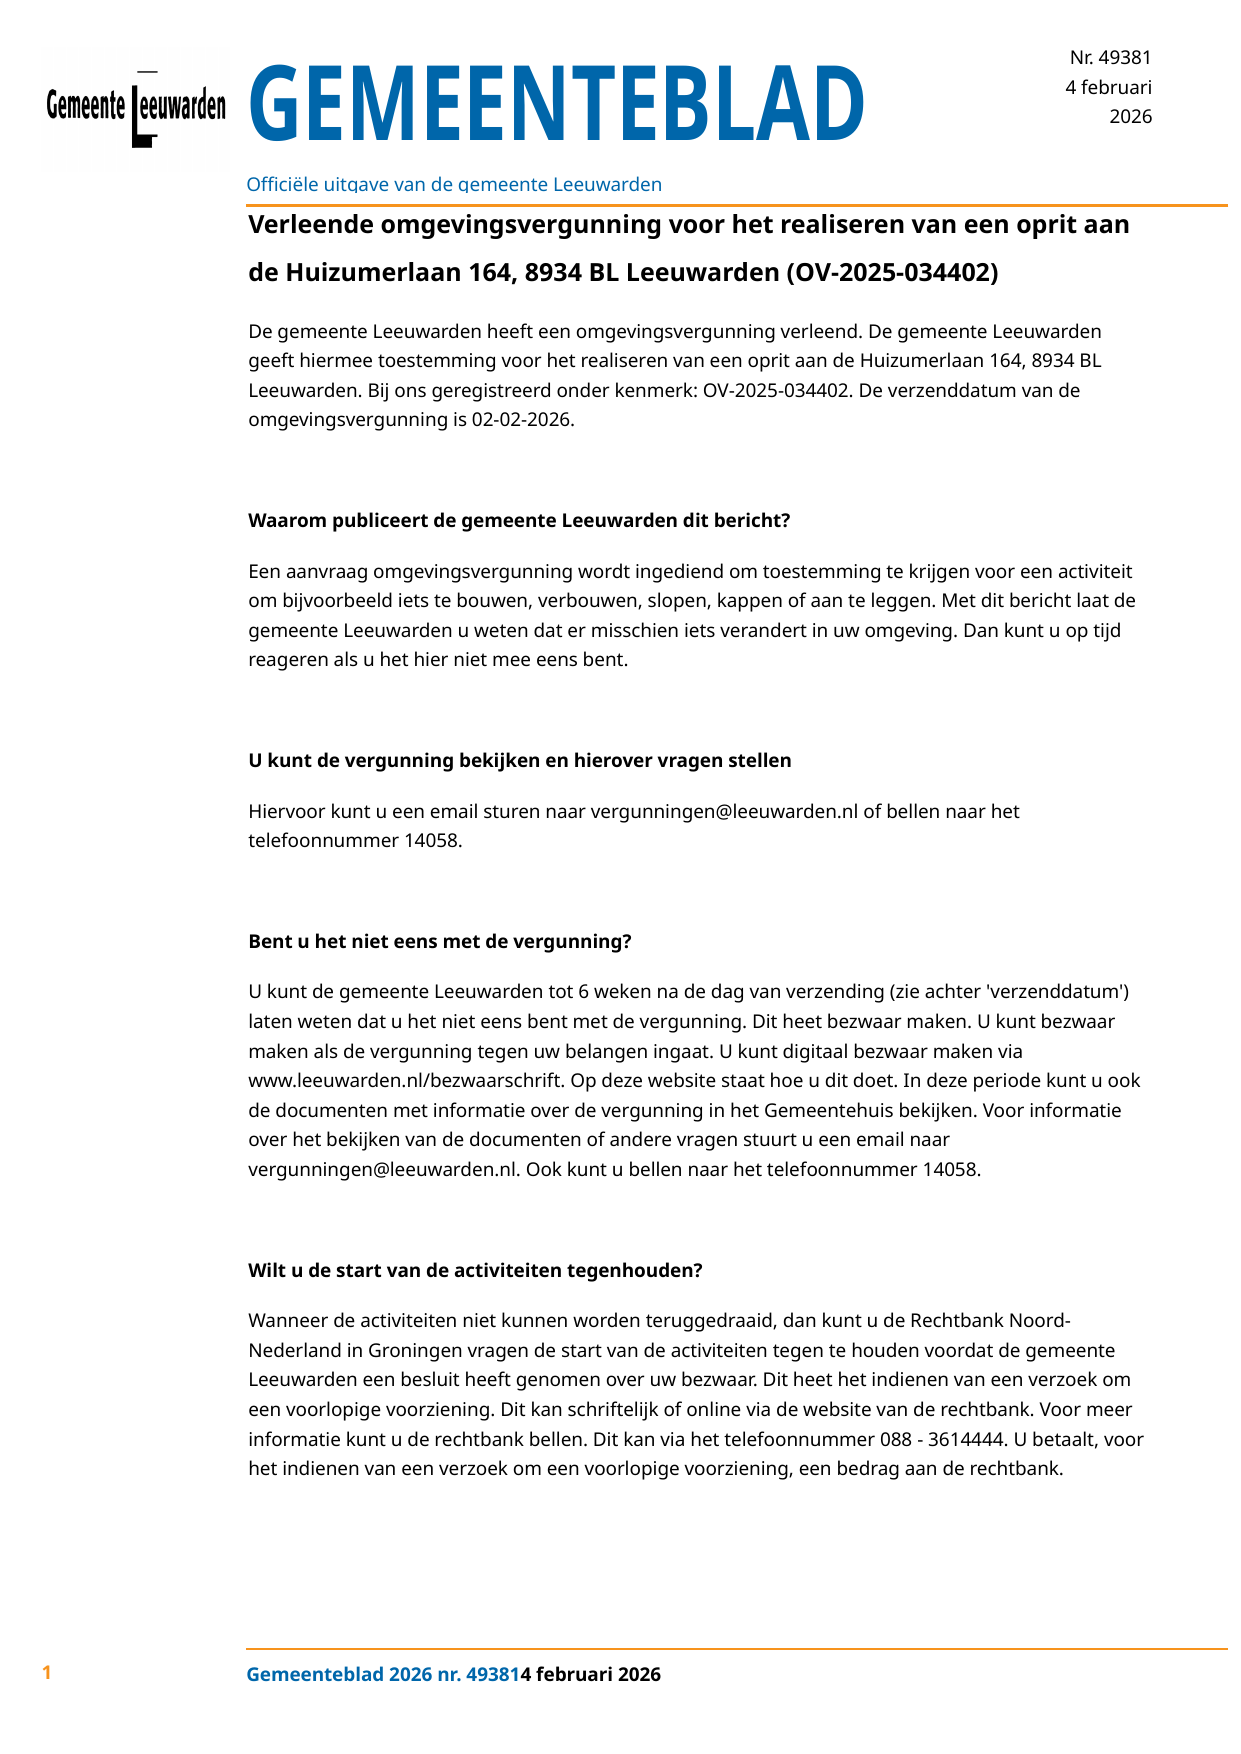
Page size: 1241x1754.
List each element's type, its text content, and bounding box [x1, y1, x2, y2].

text Waarom publiceert de gemeente Leeuwarden dit bericht? [248, 507, 1152, 533]
text U kunt de gemeente Leeuwarden tot 6 weken na de dag van verzending (zie achter 'verzenddatum') laten weten dat u het niet eens bent met de vergunning. Dit heet bezwaar maken. U kunt bezwaar maken als de vergunning tegen uw belangen ingaat. U kunt digitaal bezwaar maken via www.leeuwarden.nl/bezwaarschrift. Op deze website staat hoe u dit doet. In deze periode kunt u ook de documenten met informatie over de vergunning in het Gemeentehuis bekijken. Voor informatie over het bekijken van de documenten of andere vragen stuurt u een email naar vergunningen@leeuwarden.nl. Ook kunt u bellen naar het telefoonnummer 14058. [248, 979, 1152, 1182]
text Wanneer de activiteiten niet kunnen worden teruggedraaid, dan kunt u de Rechtbank Noord-Nederland in Groningen vragen de start van de activiteiten tegen te houden voordat de gemeente Leeuwarden een besluit heeft genomen over uw bezwaar. Dit heet het indienen van een verzoek om een voorlopige voorziening. Dit kan schriftelijk of online via de website van de rechtbank. Voor meer informatie kunt u de rechtbank bellen. Dit kan via het telefoonnummer 088 - 3614444. U betaalt, voor het indienen van een verzoek om een voorlopige voorziening, een bedrag aan de rechtbank. [248, 1307, 1152, 1481]
text De gemeente Leeuwarden heeft een omgevingsvergunning verleend. De gemeente Leeuwarden geeft hiermee toestemming voor het realiseren van een oprit aan de Huizumerlaan 164, 8934 BL Leeuwarden. Bij ons geregistreerd onder kenmerk: OV-2025-034402. De verzenddatum van de omgevingsvergunning is 02-02-2026. [248, 318, 1152, 432]
picture [41, 47, 231, 172]
text Een aanvraag omgevingsvergunning wordt ingediend om toestemming te krijgen voor een activiteit om bijvoorbeeld iets te bouwen, verbouwen, slopen, kappen of aan te leggen. Met dit bericht laat de gemeente Leeuwarden u weten dat er misschien iets verandert in uw omgeving. Dan kunt u op tijd reageren als u het hier niet mee eens bent. [248, 558, 1152, 672]
text Wilt u de start van de activiteiten tegenhouden? [248, 1257, 1152, 1283]
text Hiervoor kunt u een email sturen naar vergunningen@leeuwarden.nl of bellen naar het telefoonnummer 14058. [248, 798, 1152, 853]
text Bent u het niet eens met de vergunning? [248, 928, 1152, 954]
text Verleende omgevingsvergunning voor het realiseren van een oprit aan de Huizumerlaan 164, 8934 BL Leeuwarden (OV-2025-034402) [248, 207, 1152, 288]
text U kunt de vergunning bekijken en hierover vragen stellen [248, 747, 1152, 773]
